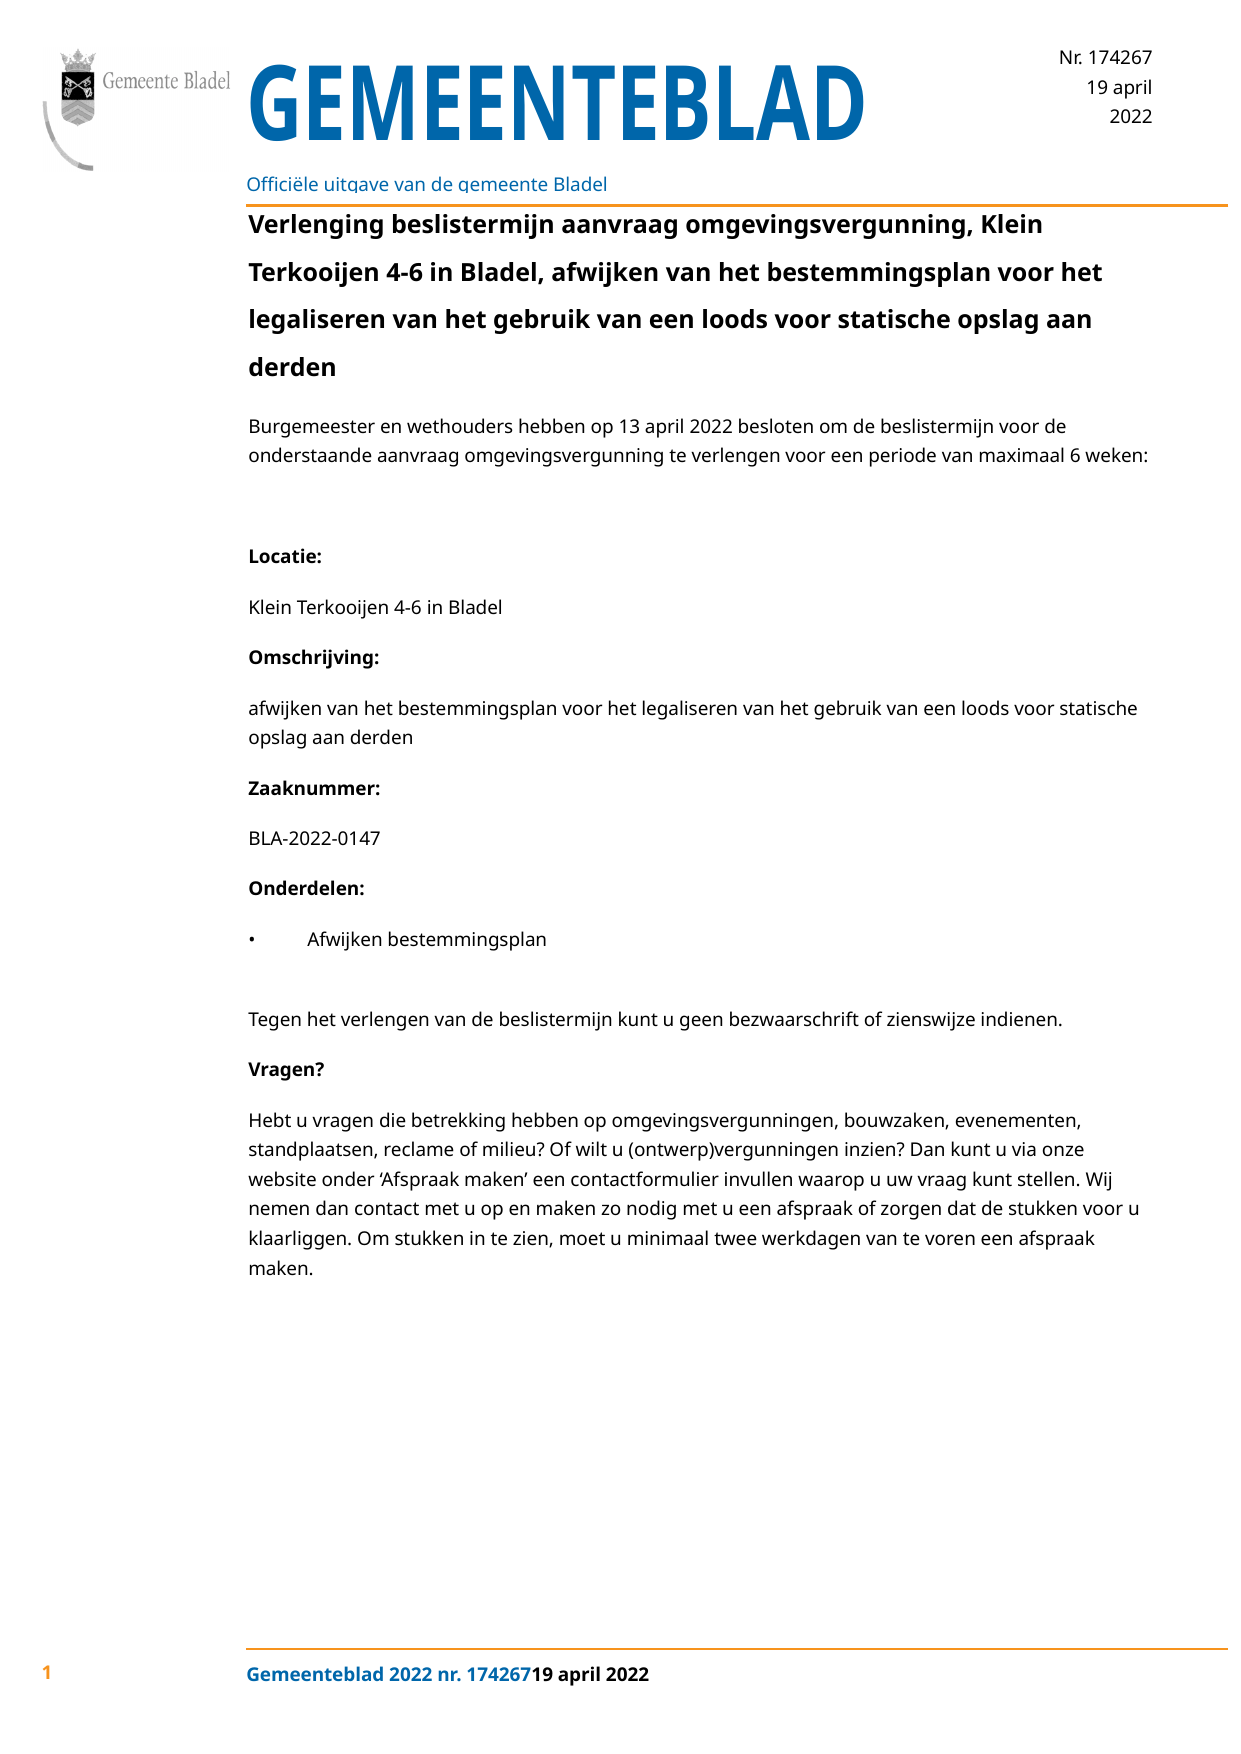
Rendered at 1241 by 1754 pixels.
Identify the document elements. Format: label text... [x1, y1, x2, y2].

text Klein Terkooijen 4-6 in Bladel [248, 594, 1152, 620]
text Zaaknummer: [248, 775, 1152, 801]
text Verlenging beslistermijn aanvraag omgevingsvergunning, Klein Terkooijen 4-6 in Bladel, afwijken van het bestemmingsplan voor het legaliseren van het gebruik van een loods voor statische opslag aan derden [248, 207, 1152, 384]
text Omschrijving: [248, 644, 1152, 670]
text Burgemeester en wethouders hebben op 13 april 2022 besloten om de beslistermijn voor de onderstaande aanvraag omgevingsvergunning te verlengen voor een periode van maximaal 6 weken: [248, 413, 1152, 468]
text Vragen? [248, 1056, 1152, 1082]
text Locatie: [248, 543, 1152, 569]
list Afwijken bestemmingsplan [248, 926, 1152, 952]
picture [41, 47, 231, 172]
text Tegen het verlengen van de beslistermijn kunt u geen bezwaarschrift of zienswijze indienen. [248, 1006, 1152, 1032]
text BLA-2022-0147 [248, 825, 1152, 851]
text afwijken van het bestemmingsplan voor het legaliseren van het gebruik van een loods voor statische opslag aan derden [248, 695, 1152, 750]
text Onderdelen: [248, 876, 1152, 901]
text Hebt u vragen die betrekking hebben op omgevingsvergunningen, bouwzaken, evenementen, standplaatsen, reclame of milieu? Of wilt u (ontwerp)vergunningen inzien? Dan kunt u via onze website onder ‘Afspraak maken’ een contactformulier invullen waarop u uw vraag kunt stellen. Wij nemen dan contact met u op en maken zo nodig met u een afspraak of zorgen dat de stukken voor u klaarliggen. Om stukken in te zien, moet u minimaal twee werkdagen van te voren een afspraak maken. [248, 1107, 1152, 1281]
